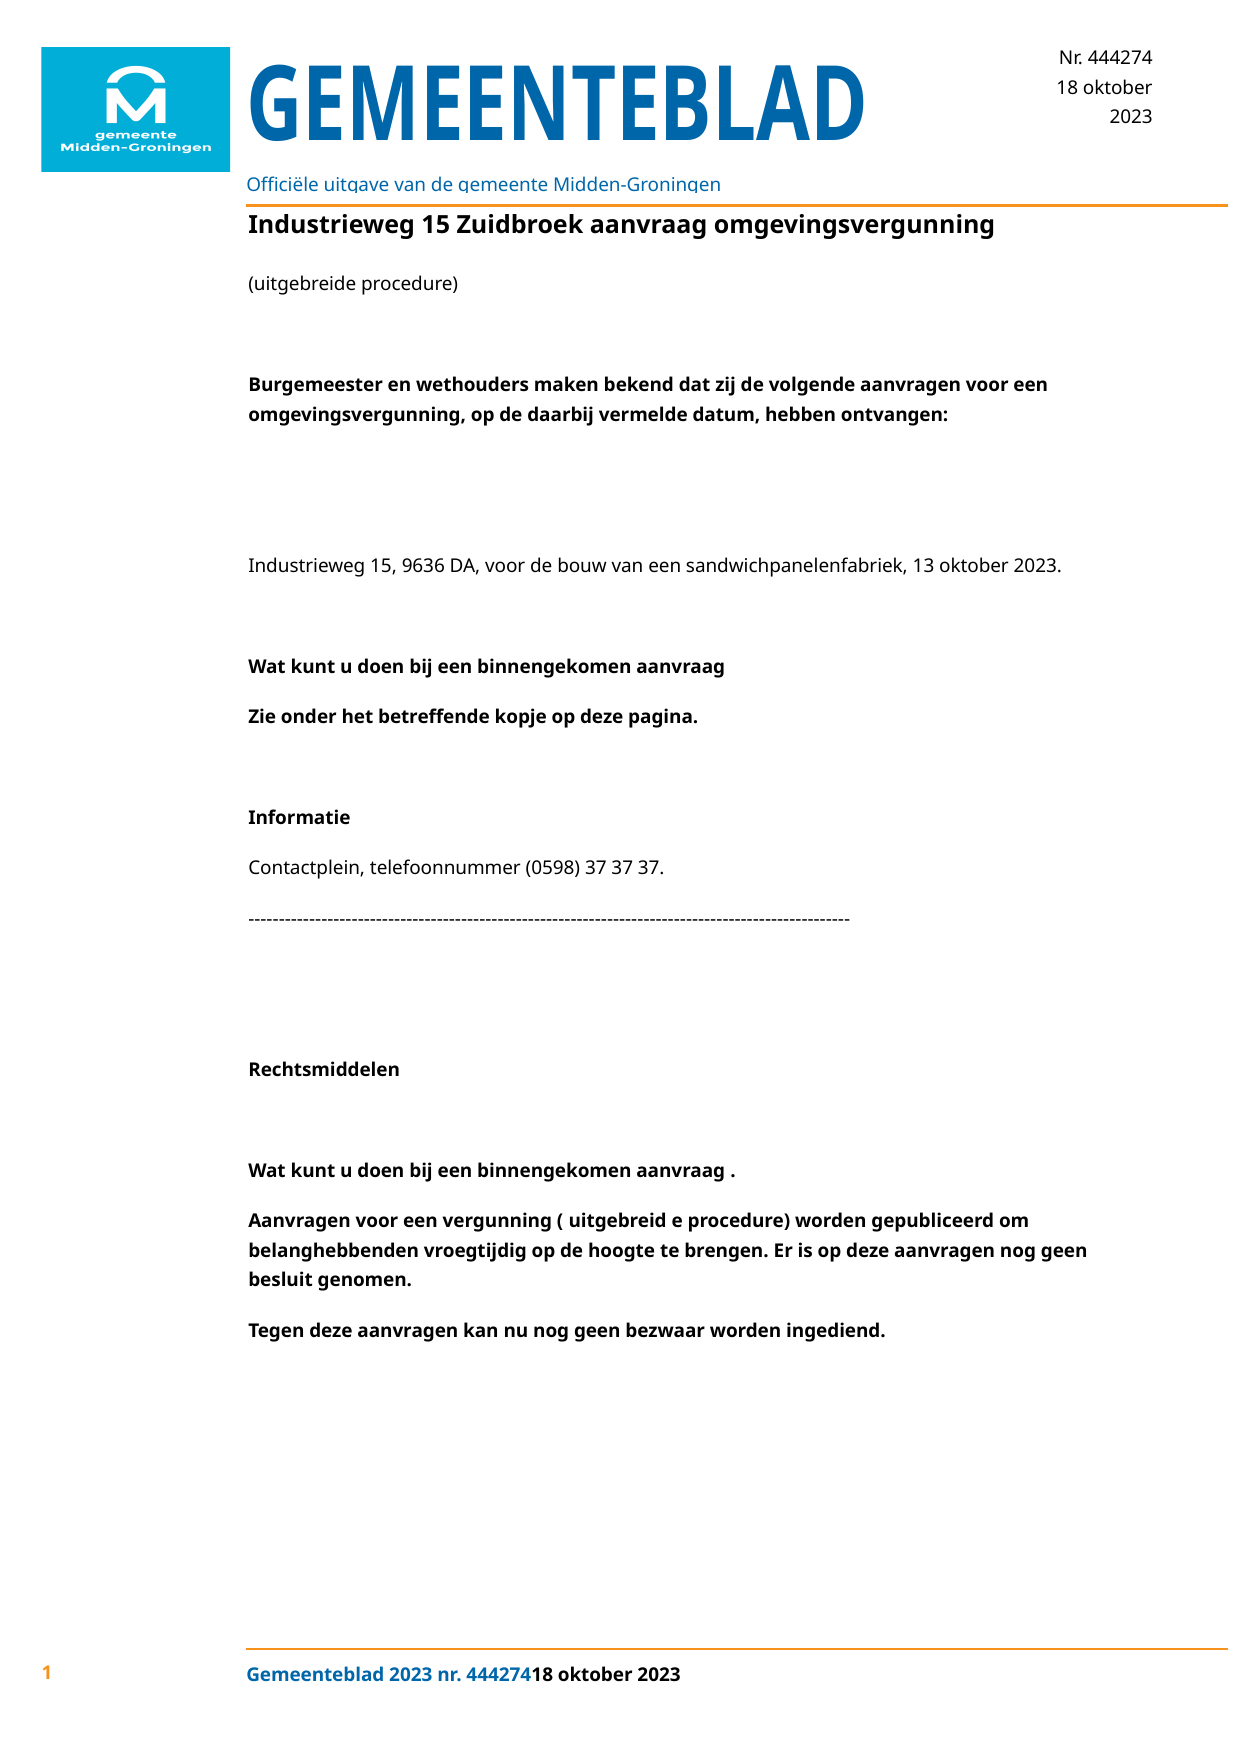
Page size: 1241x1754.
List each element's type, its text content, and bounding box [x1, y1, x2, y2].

text Tegen deze aanvragen kan nu nog geen bezwaar worden ingediend. [248, 1317, 1152, 1343]
text Wat kunt u doen bij een binnengekomen aanvraag . [248, 1157, 1152, 1183]
text Zie onder het betreffende kopje op deze pagina. [248, 703, 1152, 729]
text Rechtsmiddelen [248, 1056, 1152, 1082]
text Burgemeester en wethouders maken bekend dat zij de volgende aanvragen voor een omgevingsvergunning, op de daarbij vermelde datum, hebben ontvangen: [248, 371, 1152, 426]
picture [108, 66, 164, 82]
text Aanvragen voor een vergunning ( uitgebreid e procedure) worden gepubliceerd om belanghebbenden vroegtijdig op de hoogte te brengen. Er is op deze aanvragen nog geen besluit genomen. [248, 1207, 1152, 1292]
text Informatie [248, 804, 1152, 830]
text --------------------------------------------------------------------------------------------------- [248, 905, 1152, 931]
picture [107, 89, 165, 122]
text Wat kunt u doen bij een binnengekomen aanvraag [248, 653, 1152, 678]
picture [184, 146, 190, 153]
text Industrieweg 15, 9636 DA, voor de bouw van een sandwichpanelenfabriek, 13 oktober 2023. [248, 552, 1152, 578]
text (uitgebreide procedure) [248, 270, 1152, 296]
text Industrieweg 15 Zuidbroek aanvraag omgevingsvergunning [248, 207, 1152, 241]
text Contactplein, telefoonnummer (0598) 37 37 37. [248, 854, 1152, 880]
